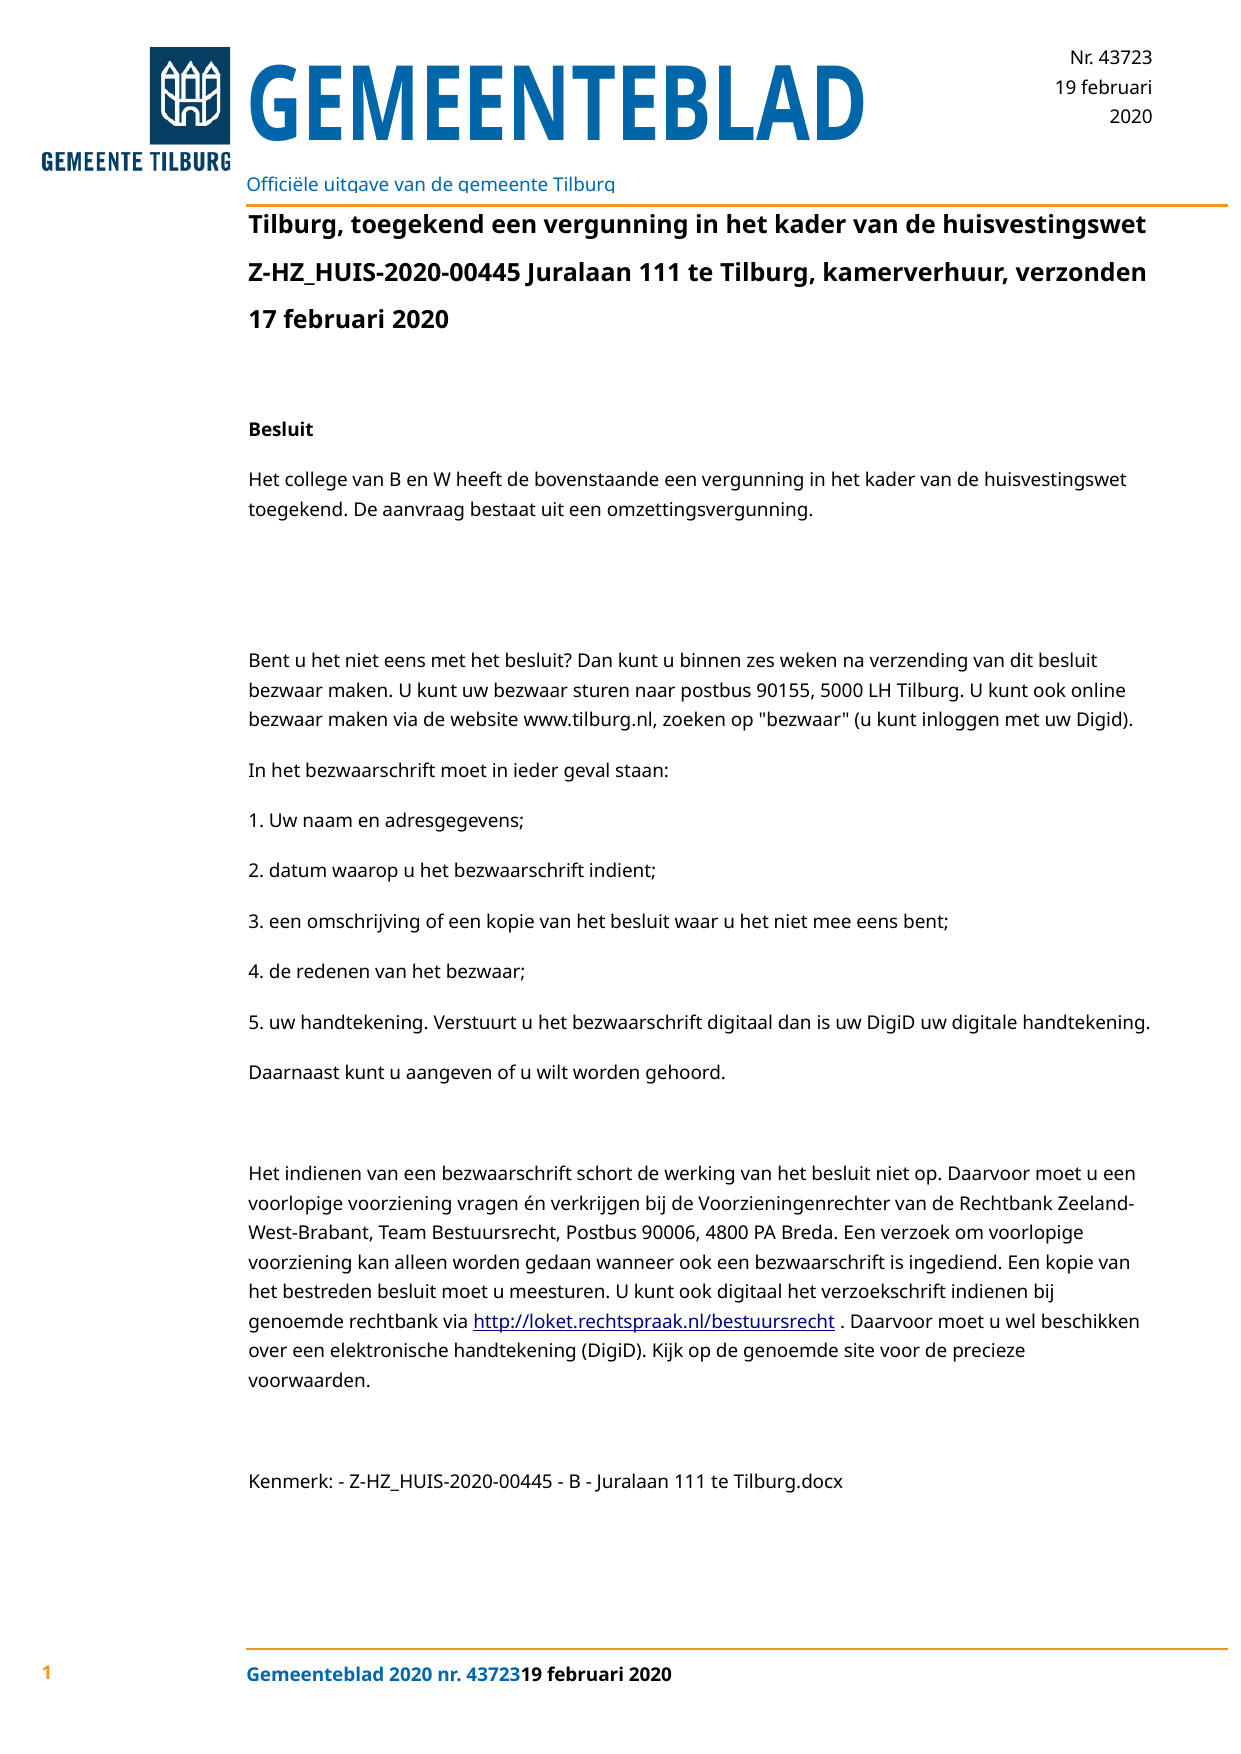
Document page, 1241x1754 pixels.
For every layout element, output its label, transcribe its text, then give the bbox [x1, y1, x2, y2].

text Besluit [248, 416, 1152, 442]
text 3. een omschrijving of een kopie van het besluit waar u het niet mee eens bent; [248, 908, 1152, 934]
picture [41, 47, 231, 172]
text 5. uw handtekening. Verstuurt u het bezwaarschrift digitaal dan is uw DigiD uw digitale handtekening. [248, 1009, 1152, 1034]
text Het college van B en W heeft de bovenstaande een vergunning in het kader van de huisvestingswet toegekend. De aanvraag bestaat uit een omzettingsvergunning. [248, 466, 1152, 522]
text Tilburg, toegekend een vergunning in het kader van de huisvestingswet Z-HZ_HUIS-2020-00445 Juralaan 111 te Tilburg, kamerverhuur, verzonden 17 februari 2020 [248, 207, 1152, 336]
text Het indienen van een bezwaarschrift schort de werking van het besluit niet op. Daarvoor moet u een voorlopige voorziening vragen én verkrijgen bij de Voorzieningenrechter van de Rechtbank Zeeland-West-Brabant, Team Bestuursrecht, Postbus 90006, 4800 PA Breda. Een verzoek om voorlopige voorziening kan alleen worden gedaan wanneer ook een bezwaarschrift is ingediend. Een kopie van het bestreden besluit moet u meesturen. U kunt ook digitaal het verzoekschrift indienen bij genoemde rechtbank via http://loket.rechtspraak.nl/bestuursrecht . Daarvoor moet u wel beschikken over een elektronische handtekening (DigiD). Kijk op de genoemde site voor de precieze voorwaarden. [248, 1160, 1152, 1393]
text 1. Uw naam en adresgegevens; [248, 807, 1152, 833]
text 4. de redenen van het bezwaar; [248, 958, 1152, 984]
text Daarnaast kunt u aangeven of u wilt worden gehoord. [248, 1059, 1152, 1085]
text In het bezwaarschrift moet in ieder geval staan: [248, 757, 1152, 782]
text 2. datum waarop u het bezwaarschrift indient; [248, 858, 1152, 883]
text Bent u het niet eens met het besluit? Dan kunt u binnen zes weken na verzending van dit besluit bezwaar maken. U kunt uw bezwaar sturen naar postbus 90155, 5000 LH Tilburg. U kunt ook online bezwaar maken via de website www.tilburg.nl, zoeken op "bezwaar" (u kunt inloggen met uw Digid). [248, 647, 1152, 732]
text Kenmerk: - Z-HZ_HUIS-2020-00445 - B - Juralaan 111 te Tilburg.docx [248, 1468, 1152, 1494]
